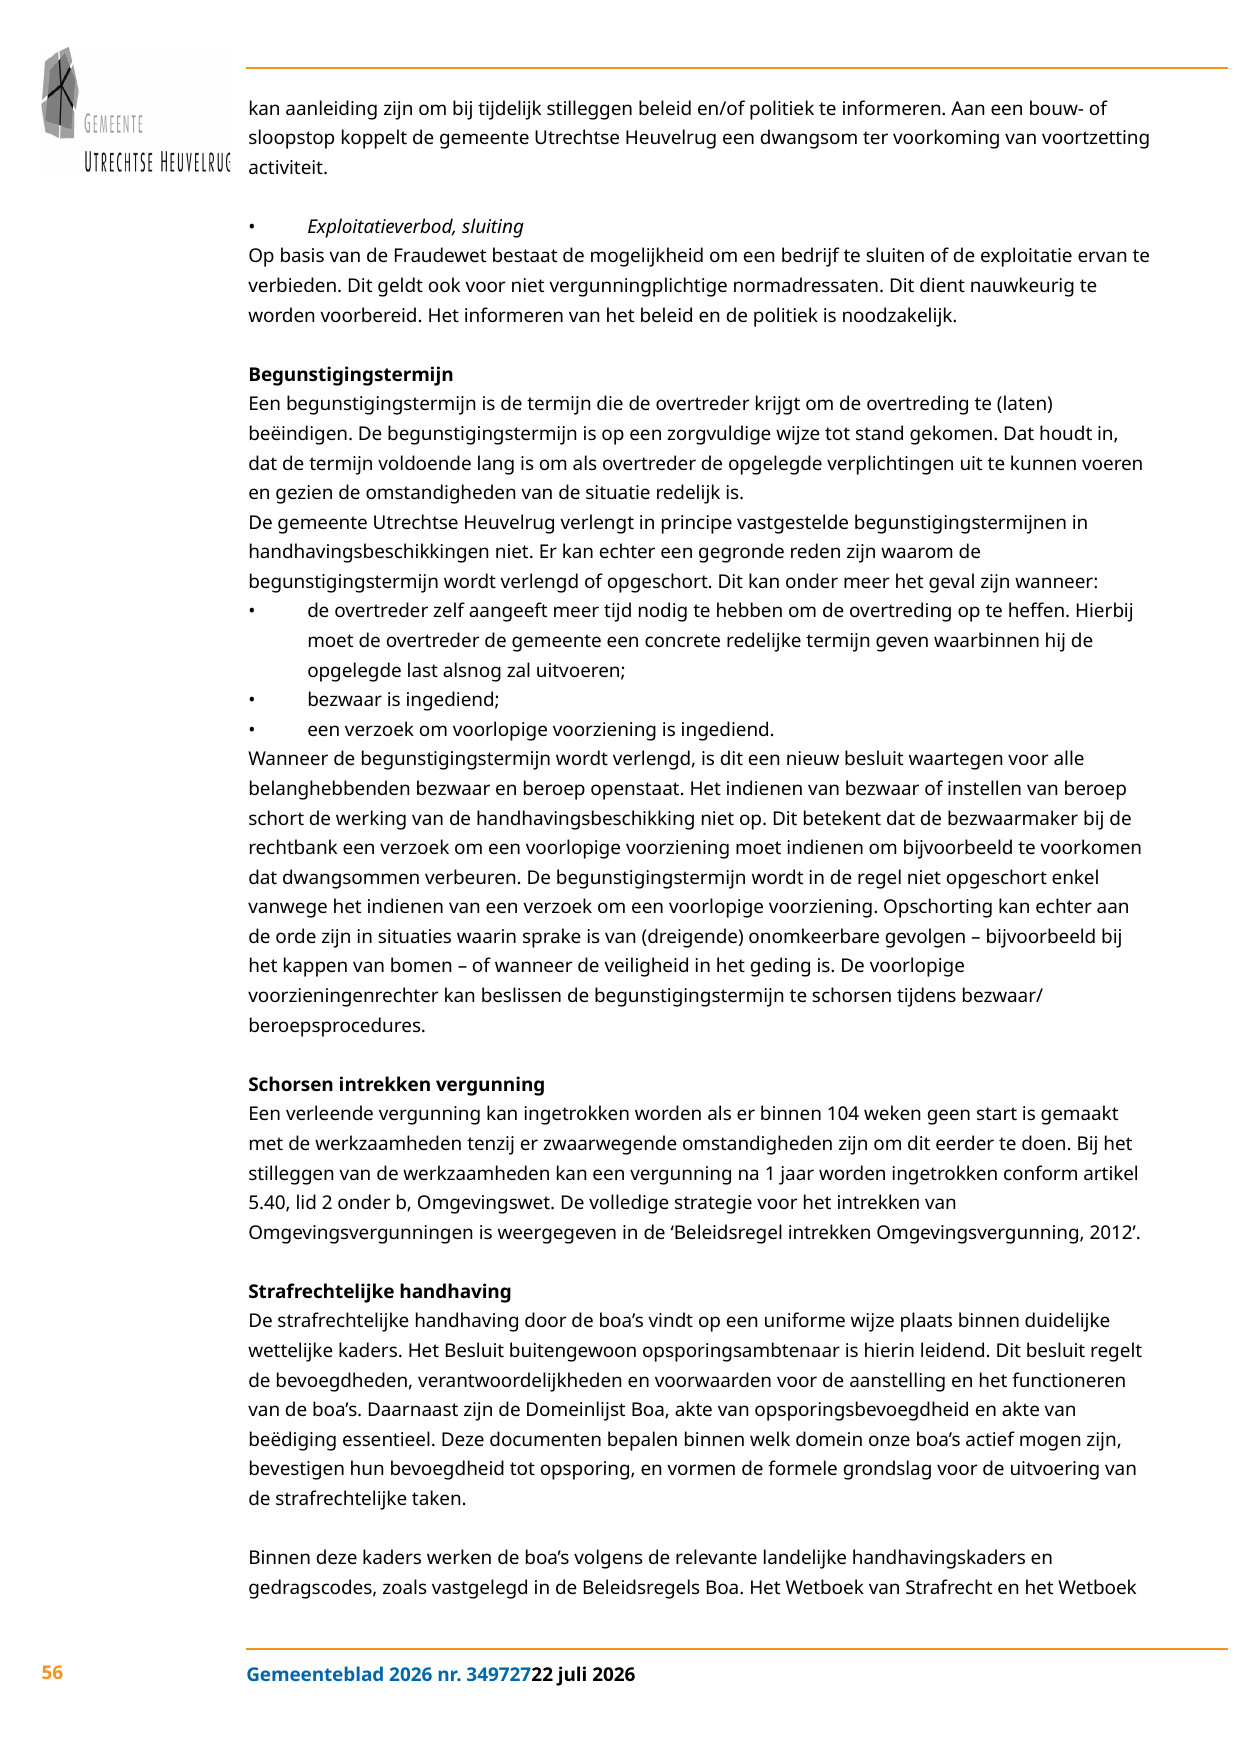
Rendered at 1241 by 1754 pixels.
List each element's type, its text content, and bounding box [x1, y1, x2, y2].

text Wanneer de begunstigingstermijn wordt verlengd, is dit een nieuw besluit waartegen voor alle belanghebbenden bezwaar en beroep openstaat. Het indienen van bezwaar of instellen van beroep schort de werking van de handhavingsbeschikking niet op. Dit betekent dat de bezwaarmaker bij de rechtbank een verzoek om een voorlopige voorziening moet indienen om bijvoorbeeld te voorkomen dat dwangsommen verbeuren. De begunstigingstermijn wordt in de regel niet opgeschort enkel vanwege het indienen van een verzoek om een voorlopige voorziening. Opschorting kan echter aan de orde zijn in situaties waarin sprake is van (dreigende) onomkeerbare gevolgen – bijvoorbeeld bij het kappen van bomen – of wanneer de veiligheid in het geding is. De voorlopige voorzieningenrechter kan beslissen de begunstigingstermijn te schorsen tijdens bezwaar/ beroepsprocedures. [248, 746, 1152, 1038]
text Een begunstigingstermijn is de termijn die de overtreder krijgt om de overtreding te (laten) beëindigen. De begunstigingstermijn is op een zorgvuldige wijze tot stand gekomen. Dat houdt in, dat de termijn voldoende lang is om als overtreder de opgelegde verplichtingen uit te kunnen voeren en gezien de omstandigheden van de situatie redelijk is. [248, 391, 1152, 505]
text Op basis van de Fraudewet bestaat de mogelijkheid om een bedrijf te sluiten of de exploitatie ervan te verbieden. Dit geldt ook voor niet vergunningplichtige normadressaten. Dit dient nauwkeurig te worden voorbereid. Het informeren van het beleid en de politiek is noodzakelijk. [248, 243, 1152, 328]
picture [41, 47, 231, 172]
list bezwaar is ingediend; [248, 686, 1152, 712]
list Exploitatieverbod, sluiting [248, 213, 1152, 239]
text De strafrechtelijke handhaving door de boa’s vindt op een uniforme wijze plaats binnen duidelijke wettelijke kaders. Het Besluit buitengewoon opsporingsambtenaar is hierin leidend. Dit besluit regelt de bevoegdheden, verantwoordelijkheden en voorwaarden voor de aanstelling en het functioneren van de boa’s. Daarnaast zijn de Domeinlijst Boa, akte van opsporingsbevoegdheid en akte van beëdiging essentieel. Deze documenten bepalen binnen welk domein onze boa’s actief mogen zijn, bevestigen hun bevoegdheid tot opsporing, en vormen de formele grondslag voor de uitvoering van de strafrechtelijke taken. [248, 1308, 1152, 1511]
text Begunstigingstermijn [248, 361, 1152, 387]
text Binnen deze kaders werken de boa’s volgens de relevante landelijke handhavingskaders en gedragscodes, zoals vastgelegd in de Beleidsregels Boa. Het Wetboek van Strafrecht en het Wetboek [248, 1544, 1152, 1600]
list een verzoek om voorlopige voorziening is ingediend. [248, 716, 1152, 742]
text kan aanleiding zijn om bij tijdelijk stilleggen beleid en/of politiek te informeren. Aan een bouw- of sloopstop koppelt de gemeente Utrechtse Heuvelrug een dwangsom ter voorkoming van voortzetting activiteit. [248, 95, 1152, 180]
text Schorsen intrekken vergunning [248, 1071, 1152, 1097]
list de overtreder zelf aangeeft meer tijd nodig te hebben om de overtreding op te heffen. Hierbij moet de overtreder de gemeente een concrete redelijke termijn geven waarbinnen hij de opgelegde last alsnog zal uitvoeren; [248, 598, 1152, 683]
text De gemeente Utrechtse Heuvelrug verlengt in principe vastgestelde begunstigingstermijnen in handhavingsbeschikkingen niet. Er kan echter een gegronde reden zijn waarom de begunstigingstermijn wordt verlengd of opgeschort. Dit kan onder meer het geval zijn wanneer: [248, 509, 1152, 594]
text Strafrechtelijke handhaving [248, 1278, 1152, 1304]
text Een verleende vergunning kan ingetrokken worden als er binnen 104 weken geen start is gemaakt met de werkzaamheden tenzij er zwaarwegende omstandigheden zijn om dit eerder te doen. Bij het stilleggen van de werkzaamheden kan een vergunning na 1 jaar worden ingetrokken conform artikel 5.40, lid 2 onder b, Omgevingswet. De volledige strategie voor het intrekken van Omgevingsvergunningen is weergegeven in de ‘Beleidsregel intrekken Omgevingsvergunning, 2012’. [248, 1101, 1152, 1245]
